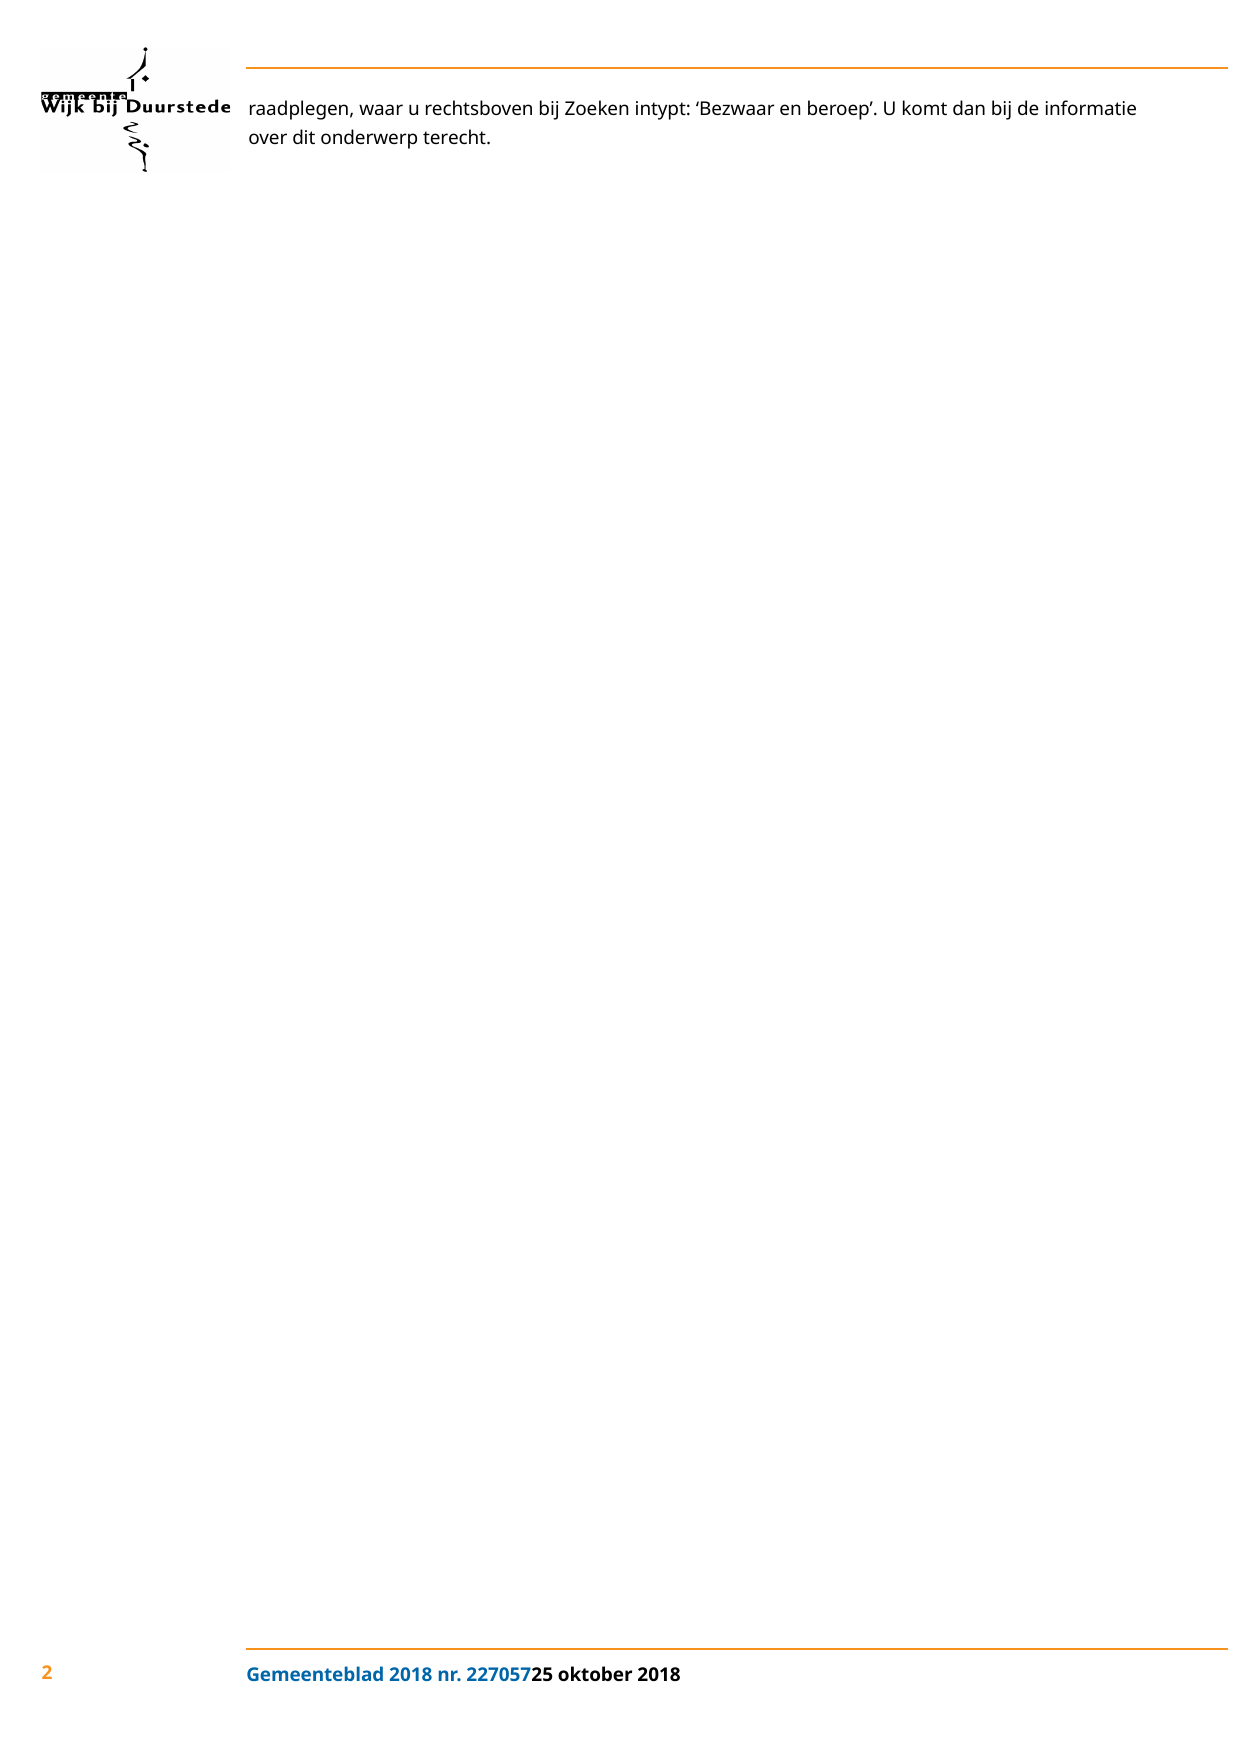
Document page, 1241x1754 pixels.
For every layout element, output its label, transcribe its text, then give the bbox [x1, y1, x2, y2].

text raadplegen, waar u rechtsboven bij Zoeken intypt: ‘Bezwaar en beroep’. U komt dan bij de informatie over dit onderwerp terecht. [248, 95, 1152, 150]
picture [41, 47, 231, 172]
